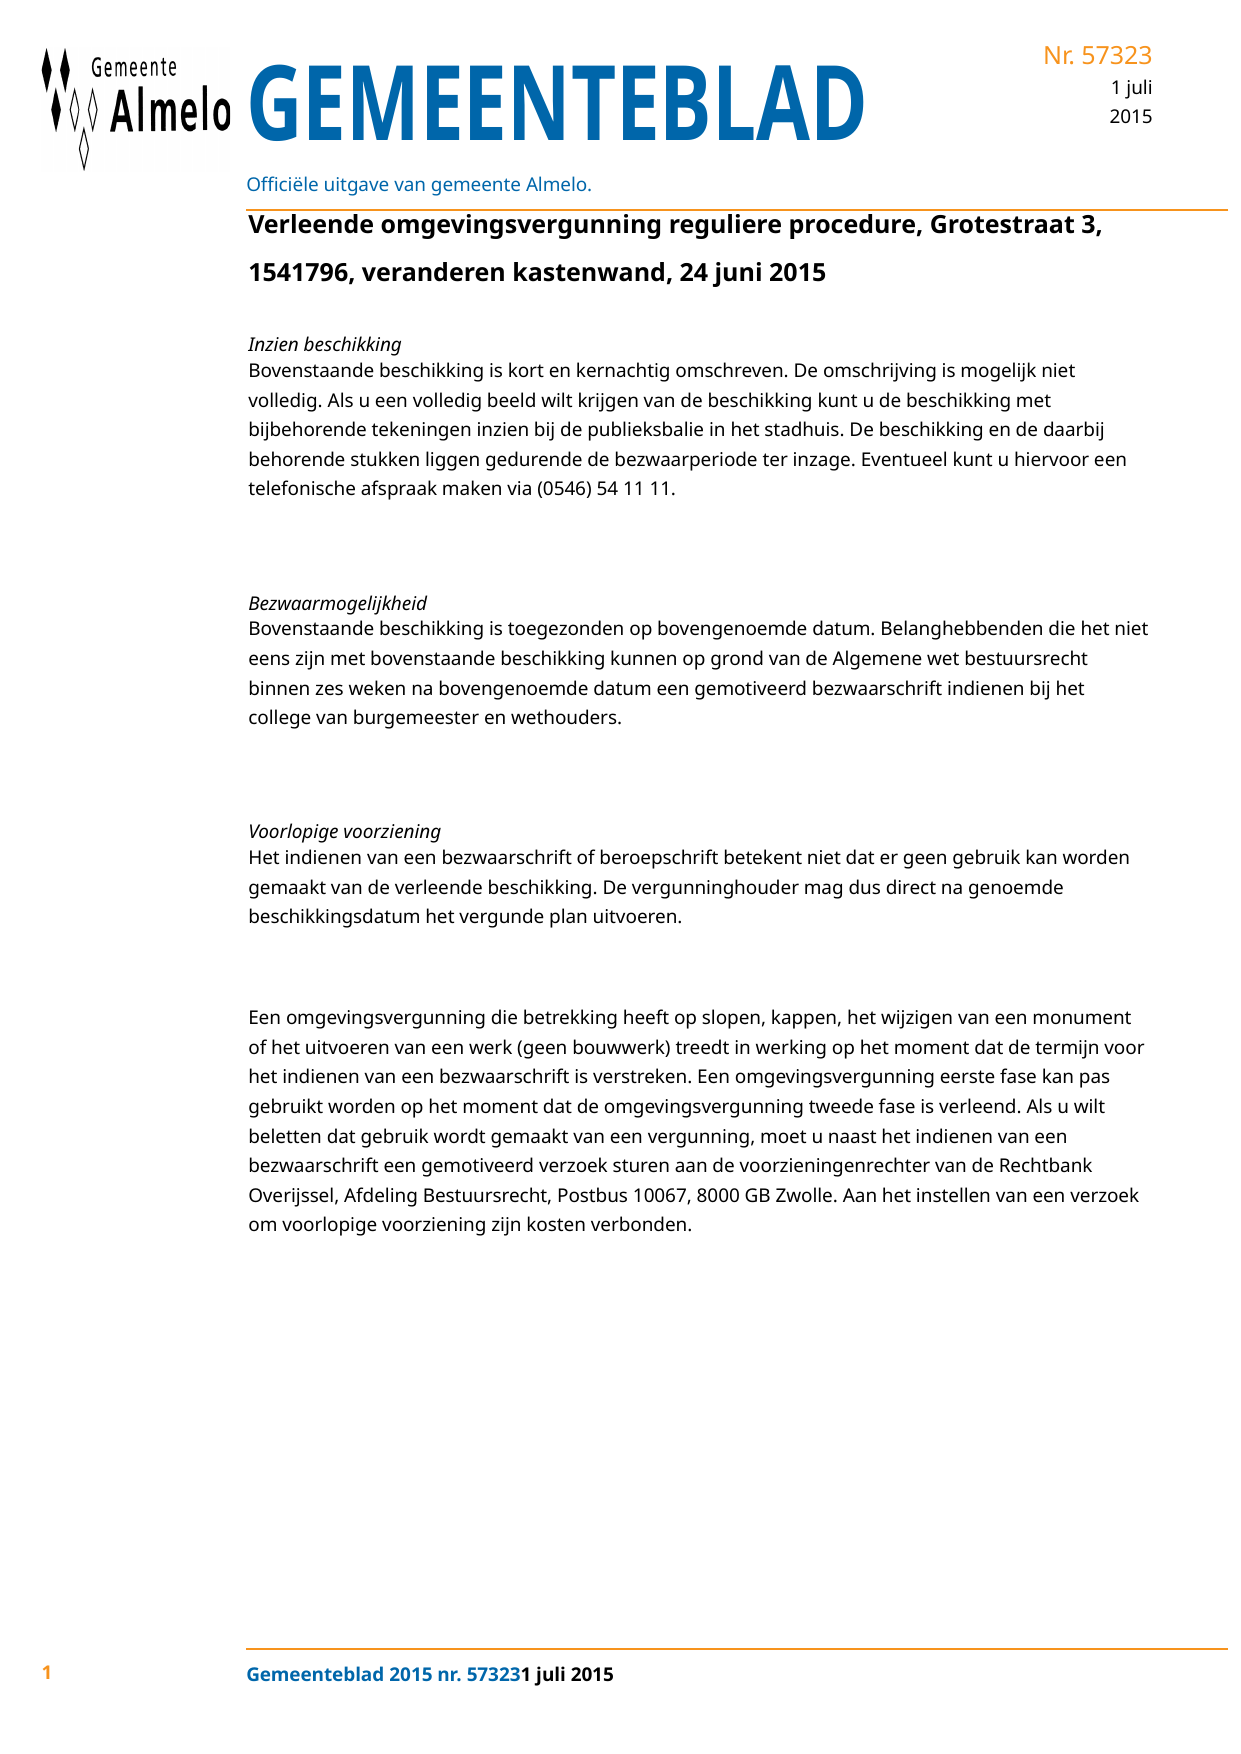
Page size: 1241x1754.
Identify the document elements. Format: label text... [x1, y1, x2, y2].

text Verleende omgevingsvergunning reguliere procedure, Grotestraat 3, 1541796, veranderen kastenwand, 24 juni 2015 [248, 211, 1152, 288]
text Bovenstaande beschikking is kort en kernachtig omschreven. De omschrijving is mogelijk niet volledig. Als u een volledig beeld wilt krijgen van de beschikking kunt u de beschikking met bijbehorende tekeningen inzien bij de publieksbalie in het stadhuis. De beschikking en de daarbij behorende stukken liggen gedurende de bezwaarperiode ter inzage. Eventueel kunt u hiervoor een telefonische afspraak maken via (0546) 54 11 11. [248, 357, 1152, 501]
text Voorlopige voorziening [248, 819, 1152, 844]
picture [41, 47, 231, 172]
text Bovenstaande beschikking is toegezonden op bovengenoemde datum. Belanghebbenden die het niet eens zijn met bovenstaande beschikking kunnen op grond van de Algemene wet bestuursrecht binnen zes weken na bovengenoemde datum een gemotiveerd bezwaarschrift indienen bij het college van burgemeester en wethouders. [248, 616, 1152, 730]
text Een omgevingsvergunning die betrekking heeft op slopen, kappen, het wijzigen van een monument of het uitvoeren van een werk (geen bouwwerk) treedt in werking op het moment dat de termijn voor het indienen van een bezwaarschrift is verstreken. Een omgevingsvergunning eerste fase kan pas gebruikt worden op het moment dat de omgevingsvergunning tweede fase is verleend. Als u wilt beletten dat gebruik wordt gemaakt van een vergunning, moet u naast het indienen van een bezwaarschrift een gemotiveerd verzoek sturen aan de voorzieningenrechter van de Rechtbank Overijssel, Afdeling Bestuursrecht, Postbus 10067, 8000 GB Zwolle. Aan het instellen van een verzoek om voorlopige voorziening zijn kosten verbonden. [248, 1004, 1152, 1237]
text Het indienen van een bezwaarschrift of beroepschrift betekent niet dat er geen gebruik kan worden gemaakt van de verleende beschikking. De vergunninghouder mag dus direct na genoemde beschikkingsdatum het vergunde plan uitvoeren. [248, 844, 1152, 929]
text Inzien beschikking [248, 331, 1152, 357]
text Bezwaarmogelijkheid [248, 590, 1152, 616]
